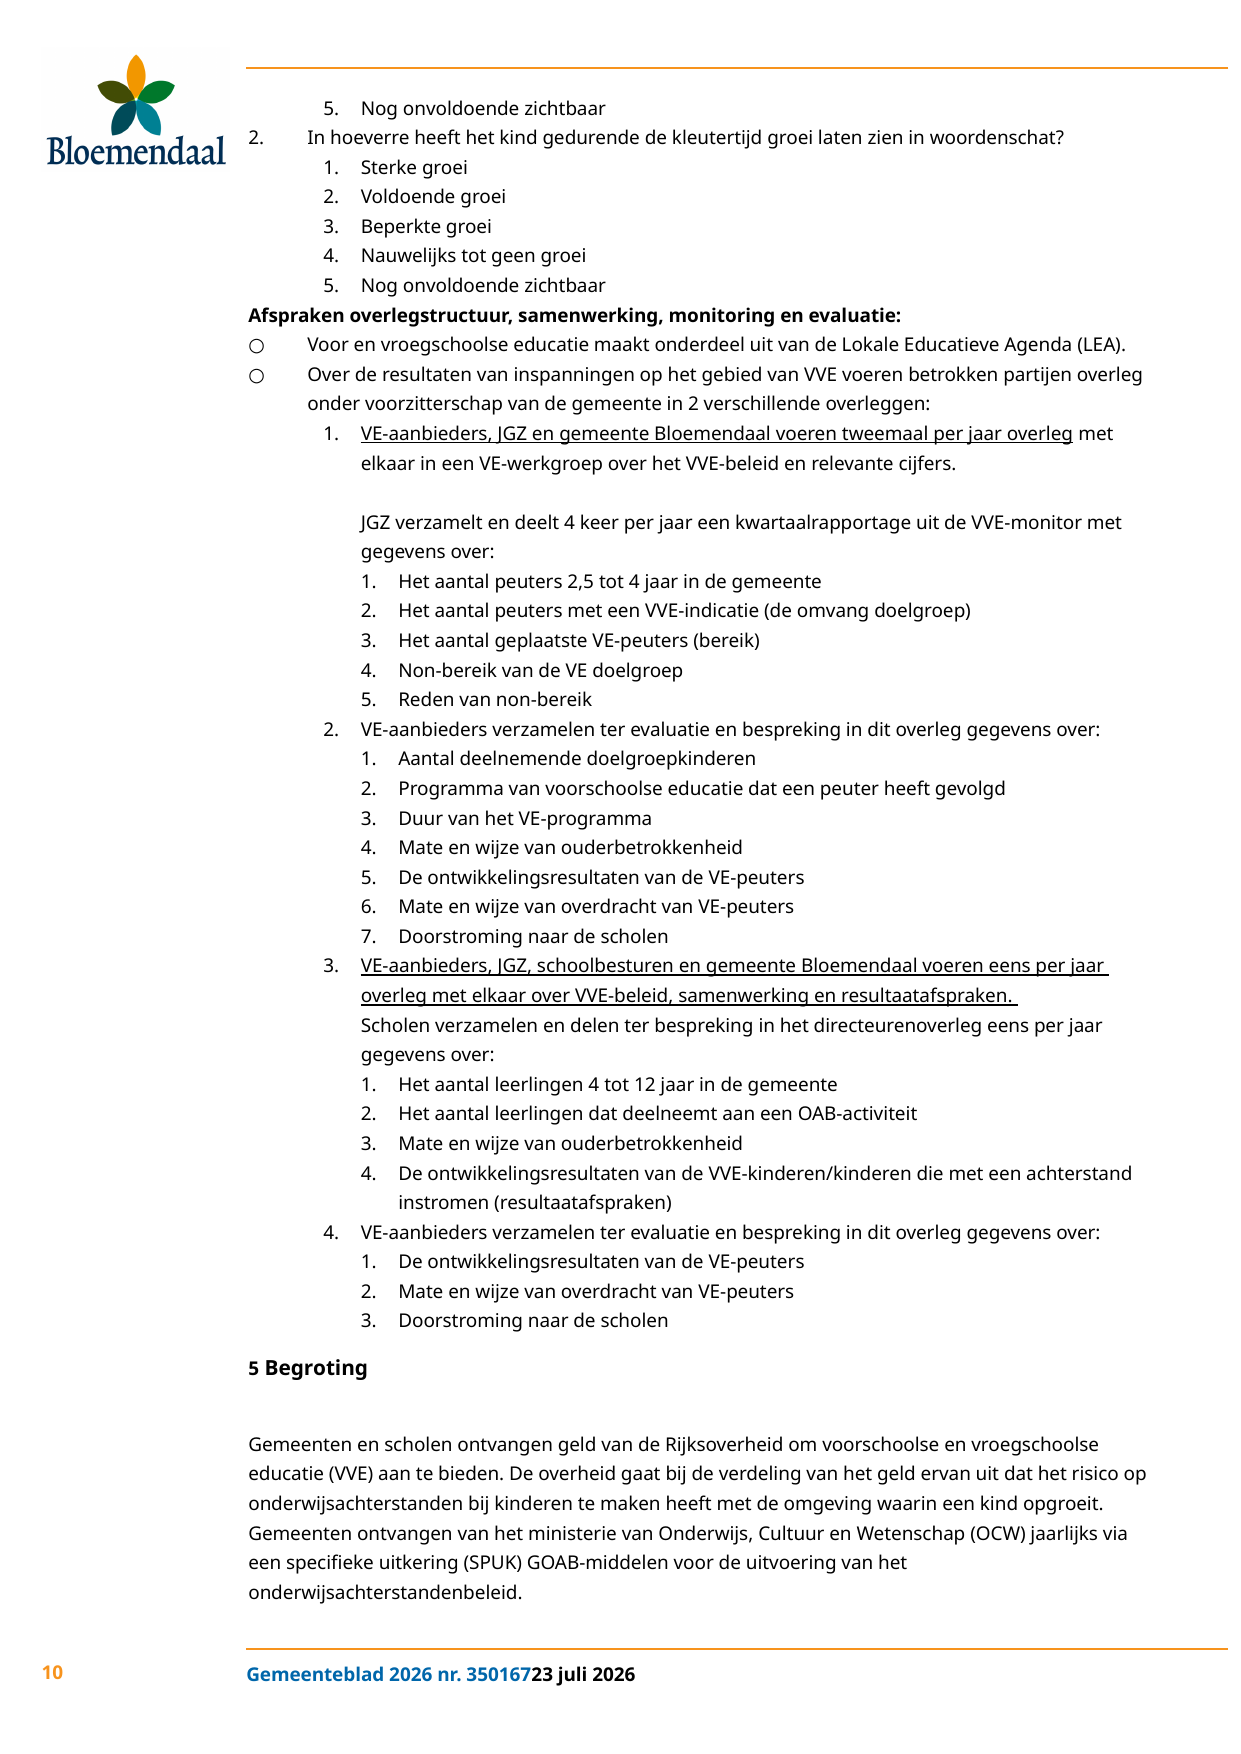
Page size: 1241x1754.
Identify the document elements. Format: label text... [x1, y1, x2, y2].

list Duur van het VE-programma [361, 805, 1152, 831]
list In hoeverre heeft het kind gedurende de kleutertijd groei laten zien in woordenschat? [248, 124, 1152, 150]
list Mate en wijze van overdracht van VE-peuters [361, 1278, 1152, 1304]
list Het aantal peuters met een VVE-indicatie (de omvang doelgroep) [361, 598, 1152, 623]
list Programma van voorschoolse educatie dat een peuter heeft gevolgd [361, 775, 1152, 801]
list Doorstroming naar de scholen [361, 1308, 1152, 1333]
list VE-aanbieders verzamelen ter evaluatie en bespreking in dit overleg gegevens over: [323, 1219, 1152, 1245]
list Mate en wijze van overdracht van VE-peuters [361, 893, 1152, 919]
list Het aantal leerlingen dat deelneemt aan een OAB-activiteit [361, 1101, 1152, 1126]
list Non-bereik van de VE doelgroep [361, 657, 1152, 683]
list De ontwikkelingsresultaten van de VE-peuters [361, 1248, 1152, 1274]
list De ontwikkelingsresultaten van de VVE-kinderen/kinderen die met een achterstand instromen (resultaatafspraken) [361, 1160, 1152, 1215]
text Afspraken overlegstructuur, samenwerking, monitoring en evaluatie: [248, 302, 1152, 328]
list VE-aanbieders, JGZ en gemeente Bloemendaal voeren tweemaal per jaar overleg met elkaar in een VE-werkgroep over het VVE-beleid en relevante cijfers. [323, 420, 1152, 476]
list Sterke groei [323, 154, 1152, 180]
list Reden van non-bereik [361, 686, 1152, 712]
text Gemeenten en scholen ontvangen geld van de Rijksoverheid om voorschoolse en vroegschoolse educatie (VVE) aan te bieden. De overheid gaat bij de verdeling van het geld ervan uit dat het risico op onderwijsachterstanden bij kinderen te maken heeft met de omgeving waarin een kind opgroeit. Gemeenten ontvangen van het ministerie van Onderwijs, Cultuur en Wetenschap (OCW) jaarlijks via een specifieke uitkering (SPUK) GOAB-middelen voor de uitvoering van het onderwijsachterstandenbeleid. [248, 1431, 1152, 1605]
list Nog onvoldoende zichtbaar [323, 95, 1152, 121]
list Doorstroming naar de scholen [361, 923, 1152, 949]
list De ontwikkelingsresultaten van de VE-peuters [361, 864, 1152, 890]
list JGZ verzamelt en deelt 4 keer per jaar een kwartaalrapportage uit de VVE-monitor met gegevens over: [323, 509, 1152, 564]
list Mate en wijze van ouderbetrokkenheid [361, 834, 1152, 860]
picture [41, 47, 231, 172]
list VE-aanbieders verzamelen ter evaluatie en bespreking in dit overleg gegevens over: [323, 716, 1152, 742]
list Voor en vroegschoolse educatie maakt onderdeel uit van de Lokale Educatieve Agenda (LEA). [248, 331, 1152, 357]
list VE-aanbieders, JGZ, schoolbesturen en gemeente Bloemendaal voeren eens per jaar overleg met elkaar over VVE-beleid, samenwerking en resultaatafspraken. [323, 953, 1152, 1008]
list Beperkte groei [323, 213, 1152, 239]
text 5 Begroting [248, 1353, 1152, 1382]
list Nog onvoldoende zichtbaar [323, 272, 1152, 298]
list Nauwelijks tot geen groei [323, 243, 1152, 268]
list Scholen verzamelen en delen ter bespreking in het directeurenoverleg eens per jaar gegevens over: [323, 1012, 1152, 1067]
list Voldoende groei [323, 183, 1152, 209]
list Het aantal geplaatste VE-peuters (bereik) [361, 627, 1152, 653]
list Het aantal leerlingen 4 tot 12 jaar in de gemeente [361, 1071, 1152, 1097]
list Mate en wijze van ouderbetrokkenheid [361, 1130, 1152, 1156]
list Het aantal peuters 2,5 tot 4 jaar in de gemeente [361, 568, 1152, 594]
list Over de resultaten van inspanningen op het gebied van VVE voeren betrokken partijen overleg onder voorzitterschap van de gemeente in 2 verschillende overleggen: [248, 361, 1152, 416]
list Aantal deelnemende doelgroepkinderen [361, 746, 1152, 771]
